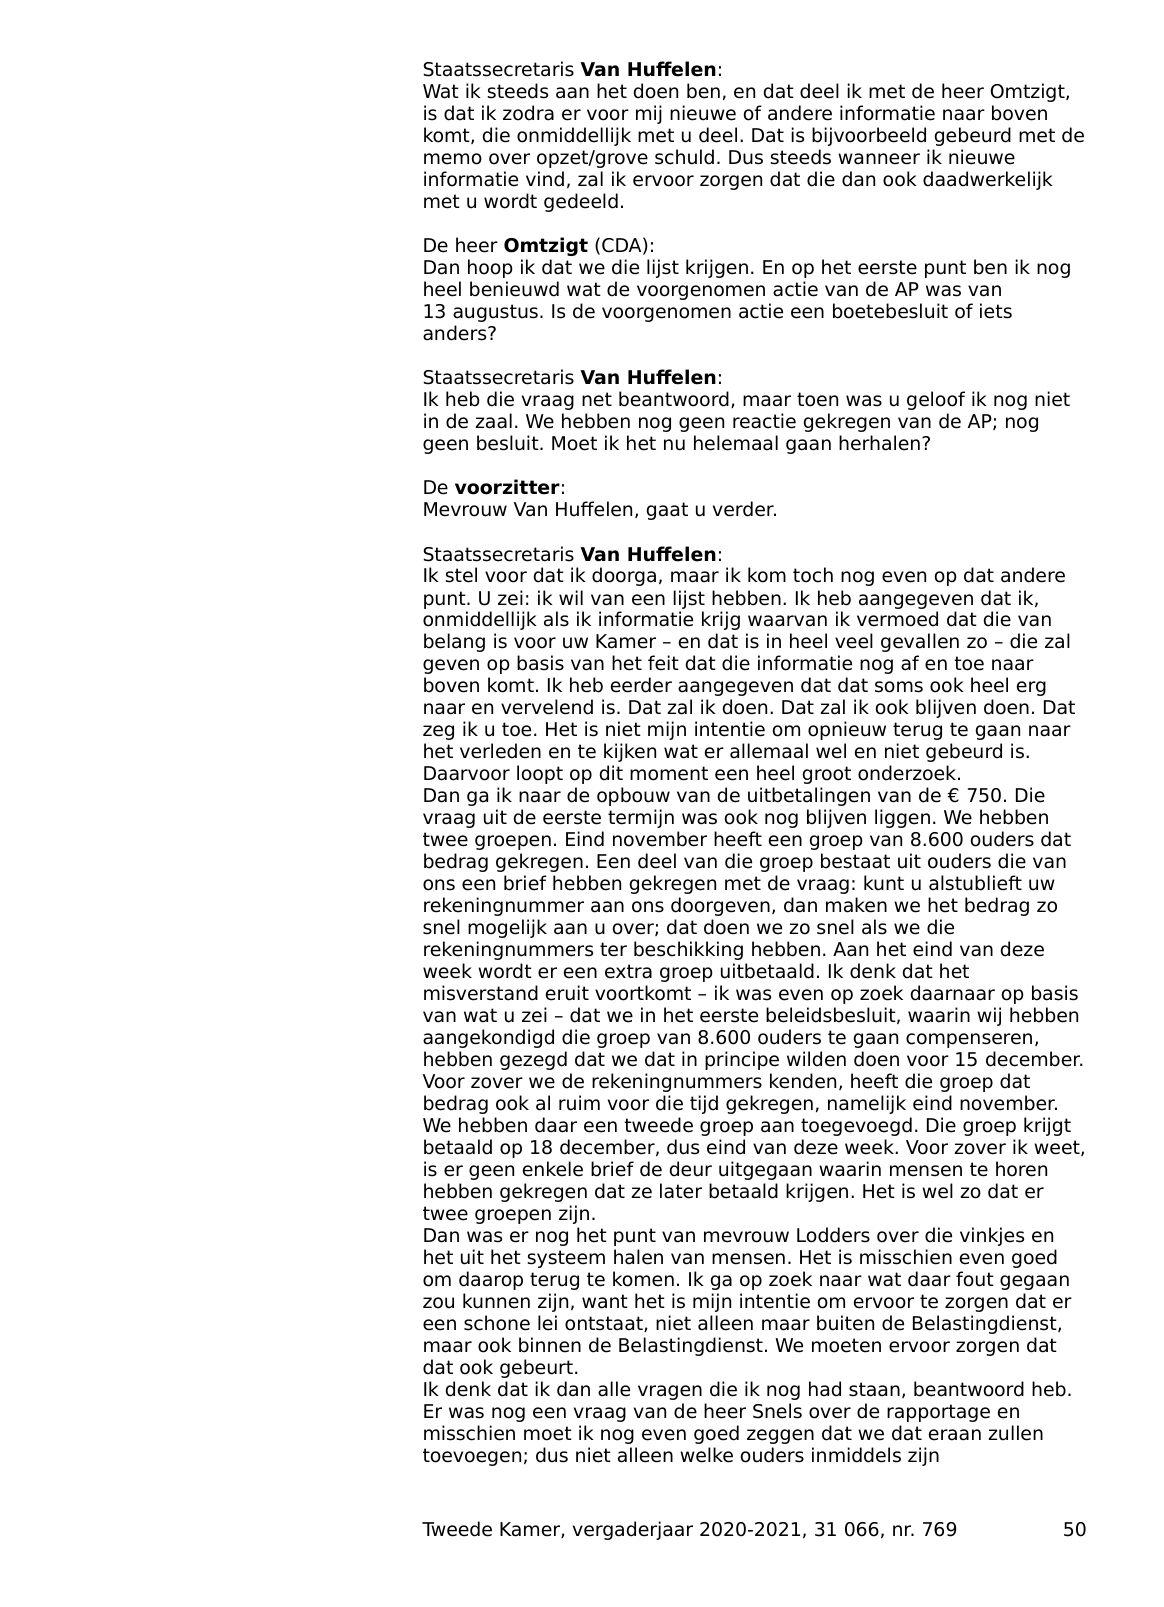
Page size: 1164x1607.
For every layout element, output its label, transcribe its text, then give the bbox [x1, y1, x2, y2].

text De heer Omtzigt (CDA): [422, 235, 1087, 257]
text Ik denk dat ik dan alle vragen die ik nog had staan, beantwoord heb. Er was nog een vraag van de heer Snels over de rapportage en misschien moet ik nog even goed zeggen dat we dat eraan zullen toevoegen; dus niet alleen welke ouders inmiddels zijn [422, 1379, 1087, 1467]
text Dan ga ik naar de opbouw van de uitbetalingen van de € 750. Die vraag uit de eerste termijn was ook nog blijven liggen. We hebben twee groepen. Eind november heeft een groep van 8.600 ouders dat bedrag gekregen. Een deel van die groep bestaat uit ouders die van ons een brief hebben gekregen met de vraag: kunt u alstublieft uw rekeningnummer aan ons doorgeven, dan maken we het bedrag zo snel mogelijk aan u over; dat doen we zo snel als we die rekeningnummers ter beschikking hebben. Aan het eind van deze week wordt er een extra groep uitbetaald. Ik denk dat het misverstand eruit voortkomt – ik was even op zoek daarnaar op basis van wat u zei – dat we in het eerste beleidsbesluit, waarin wij hebben aangekondigd die groep van 8.600 ouders te gaan compenseren, hebben gezegd dat we dat in principe wilden doen voor 15 december. Voor zover we de rekeningnummers kenden, heeft die groep dat bedrag ook al ruim voor die tijd gekregen, namelijk eind november. We hebben daar een tweede groep aan toegevoegd. Die groep krijgt betaald op 18 december, dus eind van deze week. Voor zover ik weet, is er geen enkele brief de deur uitgegaan waarin mensen te horen hebben gekregen dat ze later betaald krijgen. Het is wel zo dat er twee groepen zijn. [422, 785, 1087, 1225]
text Mevrouw Van Huffelen, gaat u verder. [422, 499, 1087, 521]
text Staatssecretaris Van Huffelen: [422, 59, 1087, 81]
text Ik heb die vraag net beantwoord, maar toen was u geloof ik nog niet in de zaal. We hebben nog geen reactie gekregen van de AP; nog geen besluit. Moet ik het nu helemaal gaan herhalen? [422, 389, 1087, 455]
text Ik stel voor dat ik doorga, maar ik kom toch nog even op dat andere punt. U zei: ik wil van een lijst hebben. Ik heb aangegeven dat ik, onmiddellijk als ik informatie krijg waarvan ik vermoed dat die van belang is voor uw Kamer – en dat is in heel veel gevallen zo – die zal geven op basis van het feit dat die informatie nog af en toe naar boven komt. Ik heb eerder aangegeven dat dat soms ook heel erg naar en vervelend is. Dat zal ik doen. Dat zal ik ook blijven doen. Dat zeg ik u toe. Het is niet mijn intentie om opnieuw terug te gaan naar het verleden en te kijken wat er allemaal wel en niet gebeurd is. Daarvoor loopt op dit moment een heel groot onderzoek. [422, 565, 1087, 785]
text Dan hoop ik dat we die lijst krijgen. En op het eerste punt ben ik nog heel benieuwd wat de voorgenomen actie van de AP was van 13 augustus. Is de voorgenomen actie een boetebesluit of iets anders? [422, 257, 1087, 345]
text De voorzitter: [422, 477, 1087, 499]
text Dan was er nog het punt van mevrouw Lodders over die vinkjes en het uit het systeem halen van mensen. Het is misschien even goed om daarop terug te komen. Ik ga op zoek naar wat daar fout gegaan zou kunnen zijn, want het is mijn intentie om ervoor te zorgen dat er een schone lei ontstaat, niet alleen maar buiten de Belastingdienst, maar ook binnen de Belastingdienst. We moeten ervoor zorgen dat dat ook gebeurt. [422, 1225, 1087, 1379]
text Staatssecretaris Van Huffelen: [422, 367, 1087, 389]
text Wat ik steeds aan het doen ben, en dat deel ik met de heer Omtzigt, is dat ik zodra er voor mij nieuwe of andere informatie naar boven komt, die onmiddellijk met u deel. Dat is bijvoorbeeld gebeurd met de memo over opzet/grove schuld. Dus steeds wanneer ik nieuwe informatie vind, zal ik ervoor zorgen dat die dan ook daadwerkelijk met u wordt gedeeld. [422, 81, 1087, 213]
text Staatssecretaris Van Huffelen: [422, 543, 1087, 565]
